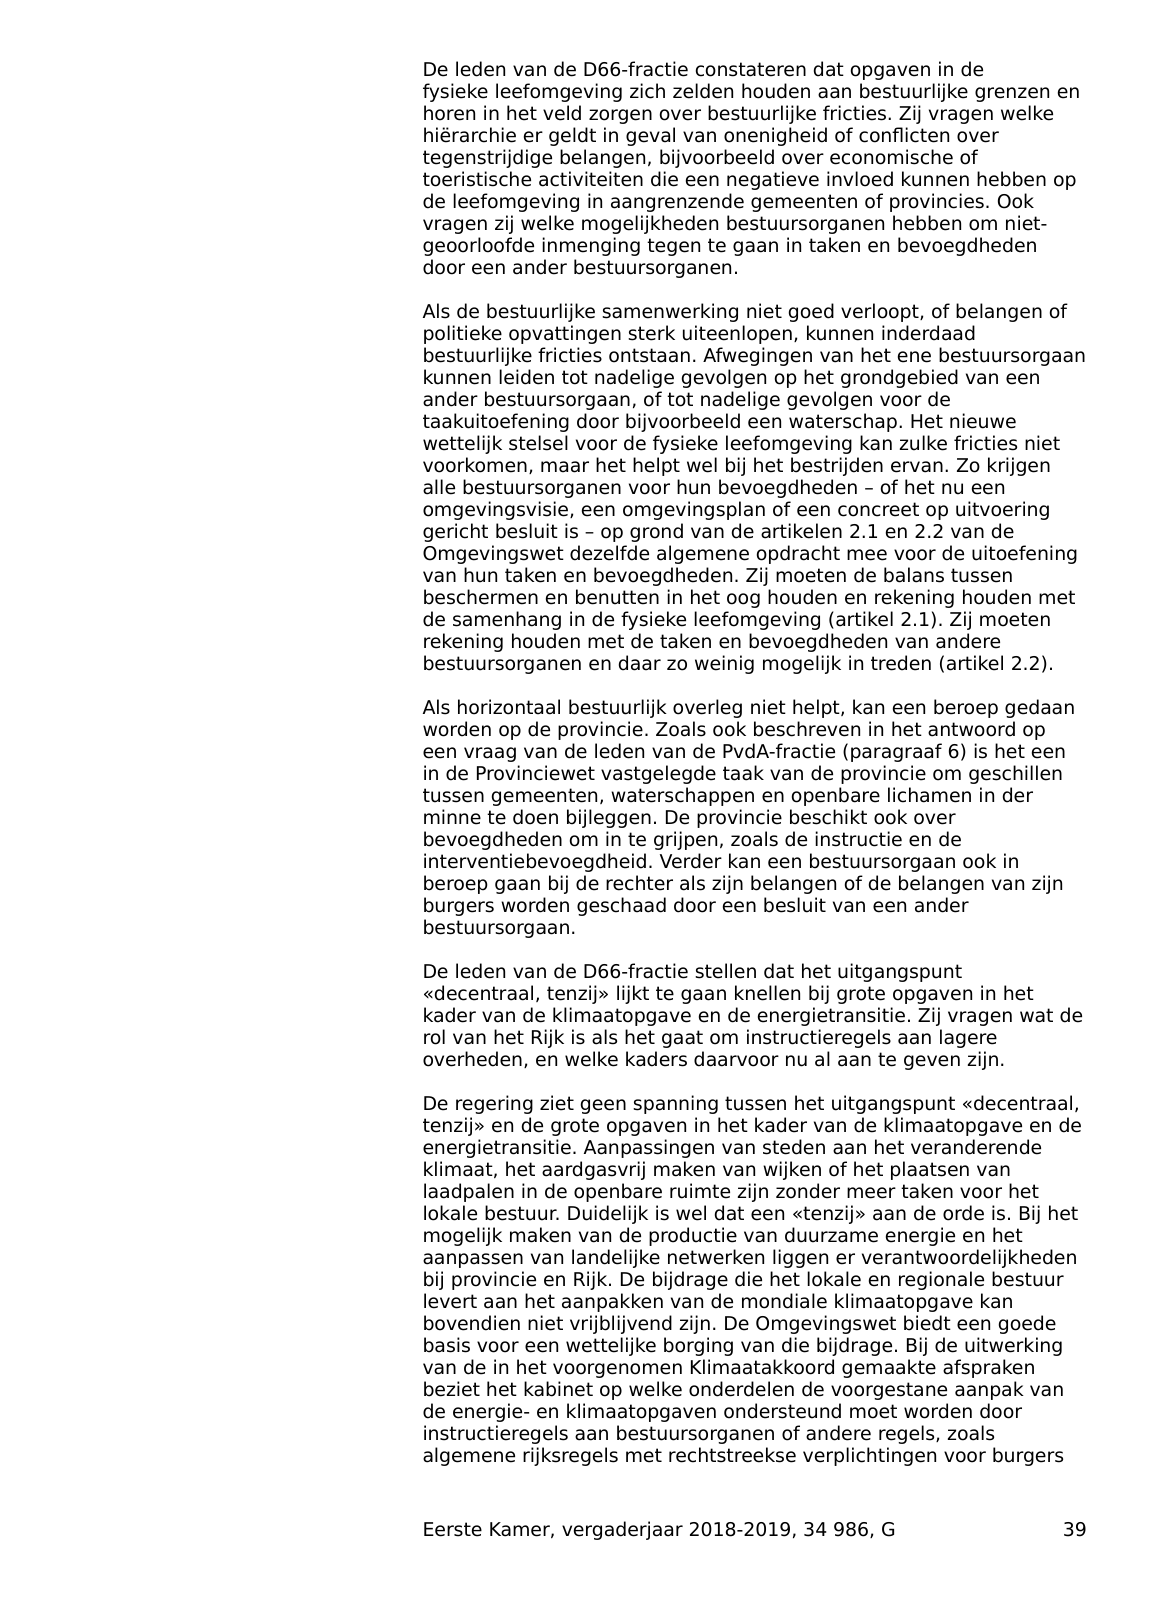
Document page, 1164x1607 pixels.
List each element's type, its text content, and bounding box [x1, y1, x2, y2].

text Als de bestuurlijke samenwerking niet goed verloopt, of belangen of politieke opvattingen sterk uiteenlopen, kunnen inderdaad bestuurlijke fricties ontstaan. Afwegingen van het ene bestuursorgaan kunnen leiden tot nadelige gevolgen op het grondgebied van een ander bestuursorgaan, of tot nadelige gevolgen voor de taakuitoefening door bijvoorbeeld een waterschap. Het nieuwe wettelijk stelsel voor de fysieke leefomgeving kan zulke fricties niet voorkomen, maar het helpt wel bij het bestrijden ervan. Zo krijgen alle bestuursorganen voor hun bevoegdheden – of het nu een omgevingsvisie, een omgevingsplan of een concreet op uitvoering gericht besluit is – op grond van de artikelen 2.1 en 2.2 van de Omgevingswet dezelfde algemene opdracht mee voor de uitoefening van hun taken en bevoegdheden. Zij moeten de balans tussen beschermen en benutten in het oog houden en rekening houden met de samenhang in de fysieke leefomgeving (artikel 2.1). Zij moeten rekening houden met de taken en bevoegdheden van andere bestuursorganen en daar zo weinig mogelijk in treden (artikel 2.2). [422, 301, 1087, 675]
text De leden van de D66-fractie constateren dat opgaven in de fysieke leefomgeving zich zelden houden aan bestuurlijke grenzen en horen in het veld zorgen over bestuurlijke fricties. Zij vragen welke hiërarchie er geldt in geval van onenigheid of conflicten over tegenstrijdige belangen, bijvoorbeeld over economische of toeristische activiteiten die een negatieve invloed kunnen hebben op de leefomgeving in aangrenzende gemeenten of provincies. Ook vragen zij welke mogelijkheden bestuursorganen hebben om niet-geoorloofde inmenging tegen te gaan in taken en bevoegdheden door een ander bestuursorganen. [422, 59, 1087, 279]
text De regering ziet geen spanning tussen het uitgangspunt «decentraal, tenzij» en de grote opgaven in het kader van de klimaatopgave en de energietransitie. Aanpassingen van steden aan het veranderende klimaat, het aardgasvrij maken van wijken of het plaatsen van laadpalen in de openbare ruimte zijn zonder meer taken voor het lokale bestuur. Duidelijk is wel dat een «tenzij» aan de orde is. Bij het mogelijk maken van de productie van duurzame energie en het aanpassen van landelijke netwerken liggen er verantwoordelijkheden bij provincie en Rijk. De bijdrage die het lokale en regionale bestuur levert aan het aanpakken van de mondiale klimaatopgave kan bovendien niet vrijblijvend zijn. De Omgevingswet biedt een goede basis voor een wettelijke borging van die bijdrage. Bij de uitwerking van de in het voorgenomen Klimaatakkoord gemaakte afspraken beziet het kabinet op welke onderdelen de voorgestane aanpak van de energie- en klimaatopgaven ondersteund moet worden door instructieregels aan bestuursorganen of andere regels, zoals algemene rijksregels met rechtstreekse verplichtingen voor burgers [422, 1093, 1087, 1467]
text Als horizontaal bestuurlijk overleg niet helpt, kan een beroep gedaan worden op de provincie. Zoals ook beschreven in het antwoord op een vraag van de leden van de PvdA-fractie (paragraaf 6) is het een in de Provinciewet vastgelegde taak van de provincie om geschillen tussen gemeenten, waterschappen en openbare lichamen in der minne te doen bijleggen. De provincie beschikt ook over bevoegdheden om in te grijpen, zoals de instructie en de interventiebevoegdheid. Verder kan een bestuursorgaan ook in beroep gaan bij de rechter als zijn belangen of de belangen van zijn burgers worden geschaad door een besluit van een ander bestuursorgaan. [422, 697, 1087, 939]
text De leden van de D66-fractie stellen dat het uitgangspunt «decentraal, tenzij» lijkt te gaan knellen bij grote opgaven in het kader van de klimaatopgave en de energietransitie. Zij vragen wat de rol van het Rijk is als het gaat om instructieregels aan lagere overheden, en welke kaders daarvoor nu al aan te geven zijn. [422, 961, 1087, 1071]
